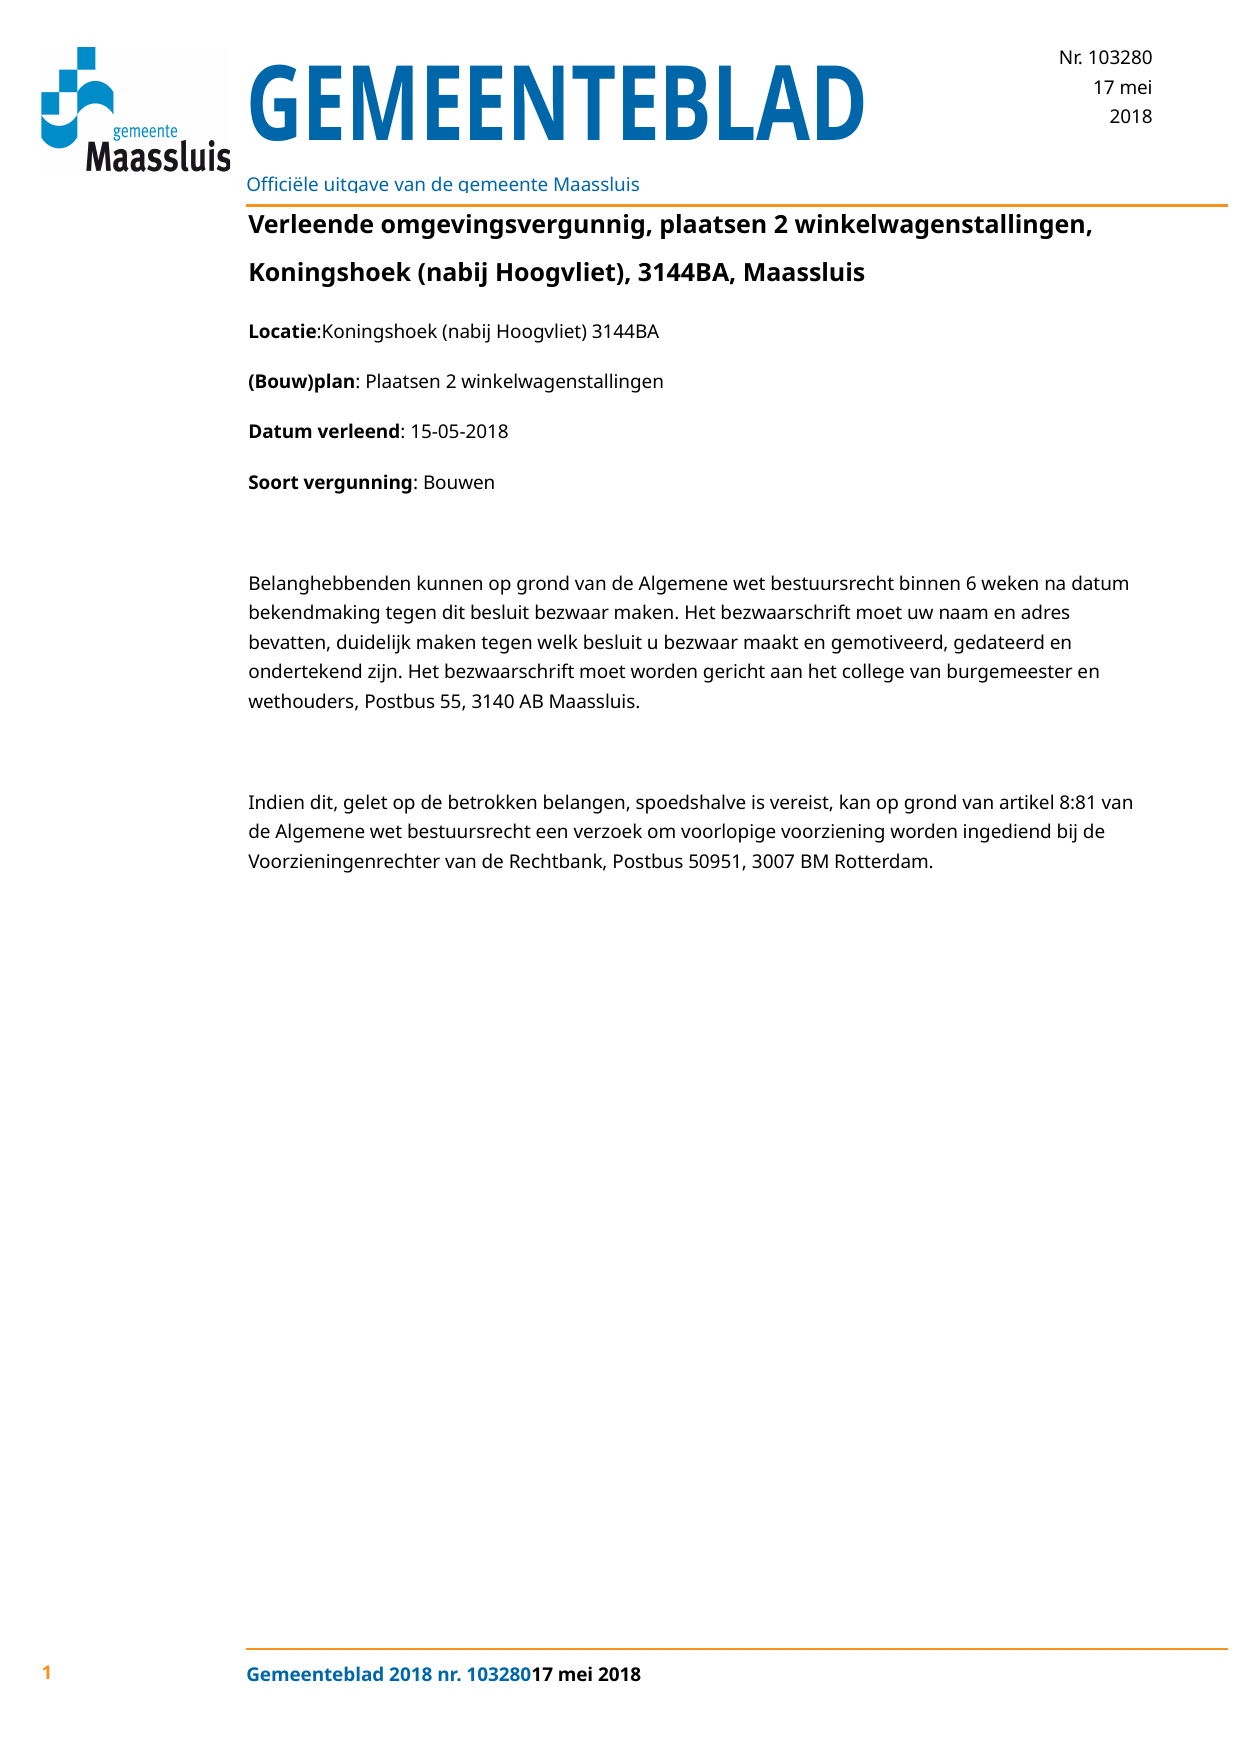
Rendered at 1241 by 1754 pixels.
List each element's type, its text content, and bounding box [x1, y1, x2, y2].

text Soort vergunning: Bouwen [248, 469, 1152, 495]
text Belanghebbenden kunnen op grond van de Algemene wet bestuursrecht binnen 6 weken na datum bekendmaking tegen dit besluit bezwaar maken. Het bezwaarschrift moet uw naam en adres bevatten, duidelijk maken tegen welk besluit u bezwaar maakt en gemotiveerd, gedateerd en ondertekend zijn. Het bezwaarschrift moet worden gericht aan het college van burgemeester en wethouders, Postbus 55, 3140 AB Maassluis. [248, 570, 1152, 714]
picture [41, 47, 77, 92]
text (Bouw)plan: Plaatsen 2 winkelwagenstallingen [248, 368, 1152, 394]
text Datum verleend: 15-05-2018 [248, 419, 1152, 444]
text Verleende omgevingsvergunnig, plaatsen 2 winkelwagenstallingen, Koningshoek (nabij Hoogvliet), 3144BA, Maassluis [248, 207, 1152, 288]
text Locatie:Koningshoek (nabij Hoogvliet) 3144BA [248, 318, 1152, 344]
picture [41, 47, 231, 172]
text Indien dit, gelet op de betrokken belangen, spoedshalve is vereist, kan op grond van artikel 8:81 van de Algemene wet bestuursrecht een verzoek om voorlopige voorziening worden ingediend bij de Voorzieningenrechter van de Rechtbank, Postbus 50951, 3007 BM Rotterdam. [248, 789, 1152, 874]
